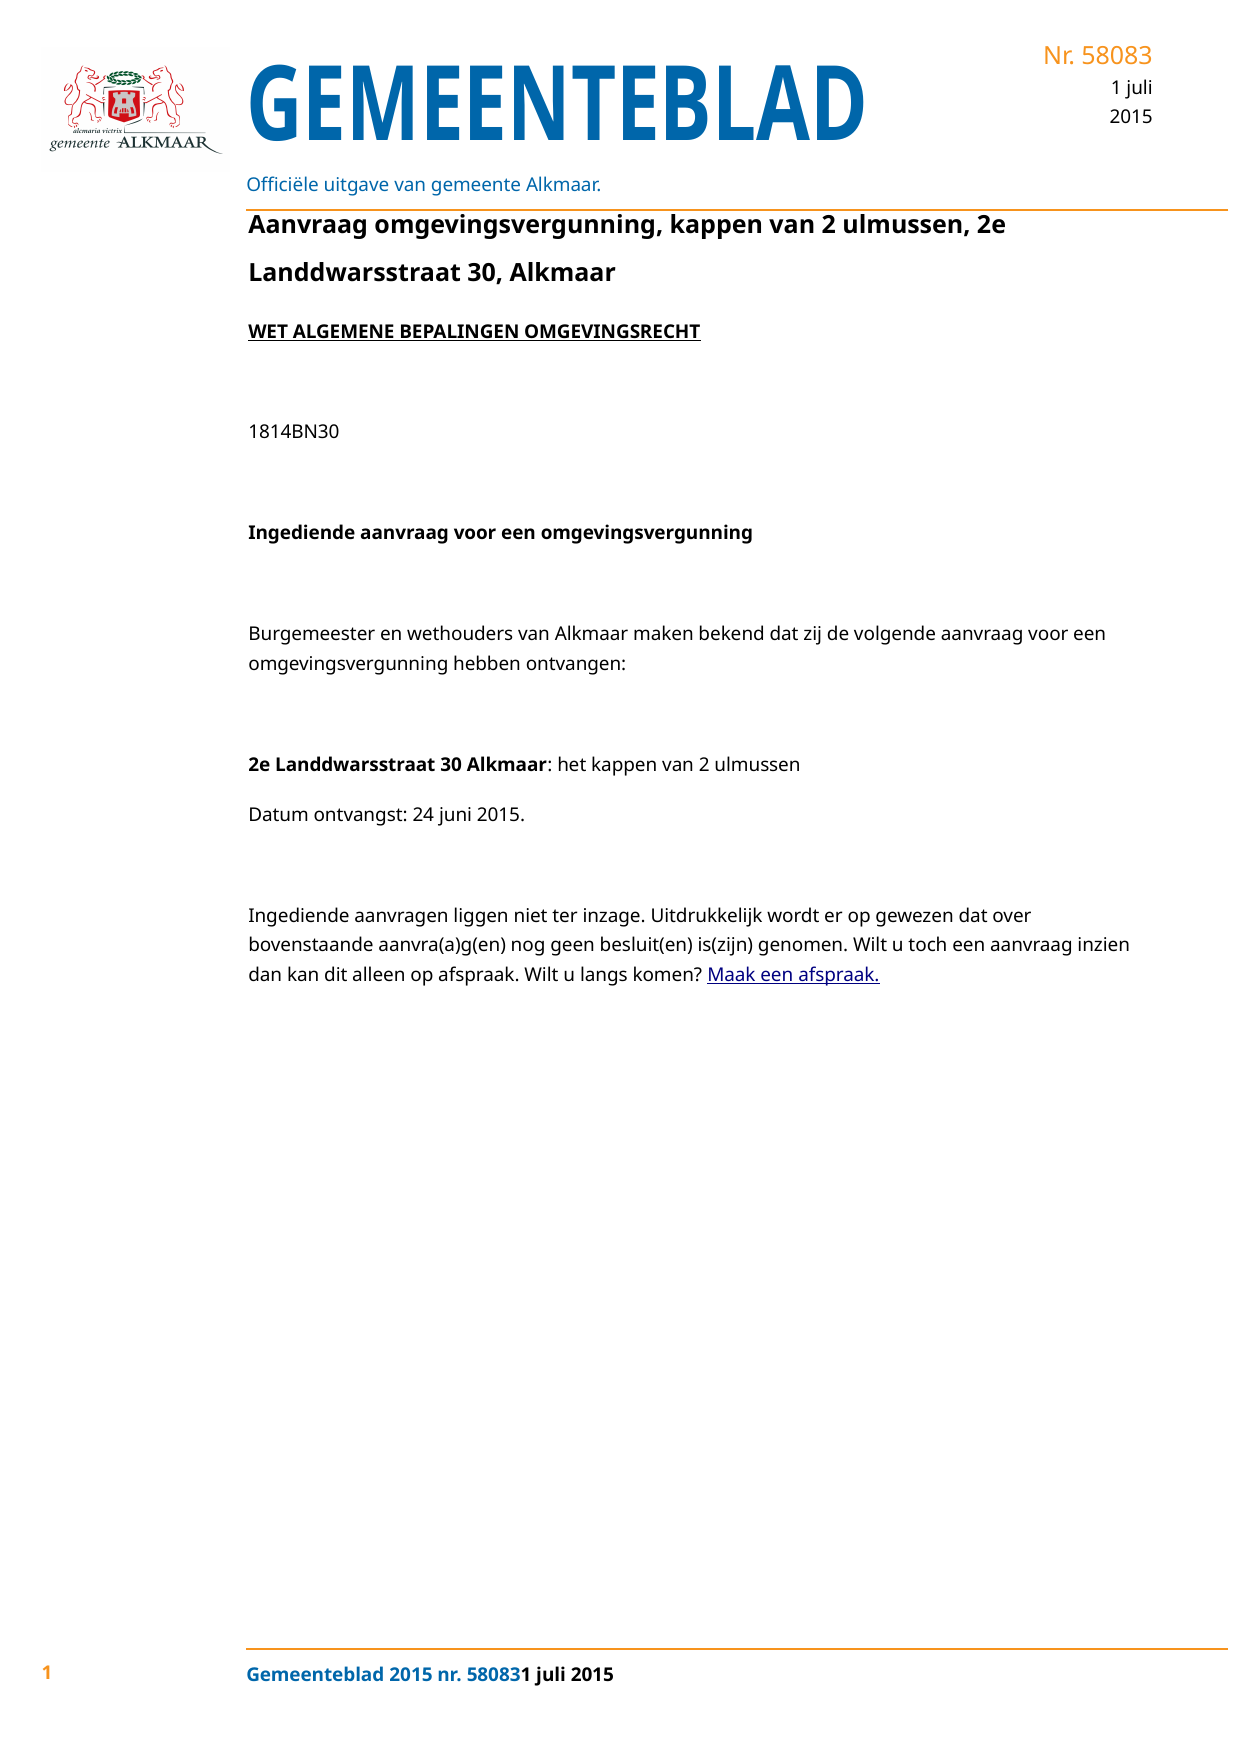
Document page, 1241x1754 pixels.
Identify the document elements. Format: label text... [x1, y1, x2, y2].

text Ingediende aanvragen liggen niet ter inzage. Uitdrukkelijk wordt er op gewezen dat over bovenstaande aanvra(a)g(en) nog geen besluit(en) is(zijn) genomen. Wilt u toch een aanvraag inzien dan kan dit alleen op afspraak. Wilt u langs komen? Maak een afspraak. [248, 902, 1152, 987]
text Datum ontvangst: 24 juni 2015. [248, 801, 1152, 827]
text 2e Landdwarsstraat 30 Alkmaar: het kappen van 2 ulmussen [248, 751, 1152, 777]
text Ingediende aanvraag voor een omgevingsvergunning [248, 519, 1152, 545]
picture [41, 47, 231, 172]
text Aanvraag omgevingsvergunning, kappen van 2 ulmussen, 2e Landdwarsstraat 30, Alkmaar [248, 211, 1152, 288]
text Burgemeester en wethouders van Alkmaar maken bekend dat zij de volgende aanvraag voor een omgevingsvergunning hebben ontvangen: [248, 620, 1152, 676]
text WET ALGEMENE BEPALINGEN OMGEVINGSRECHT [248, 318, 1152, 344]
text 1814BN30 [248, 419, 1152, 444]
